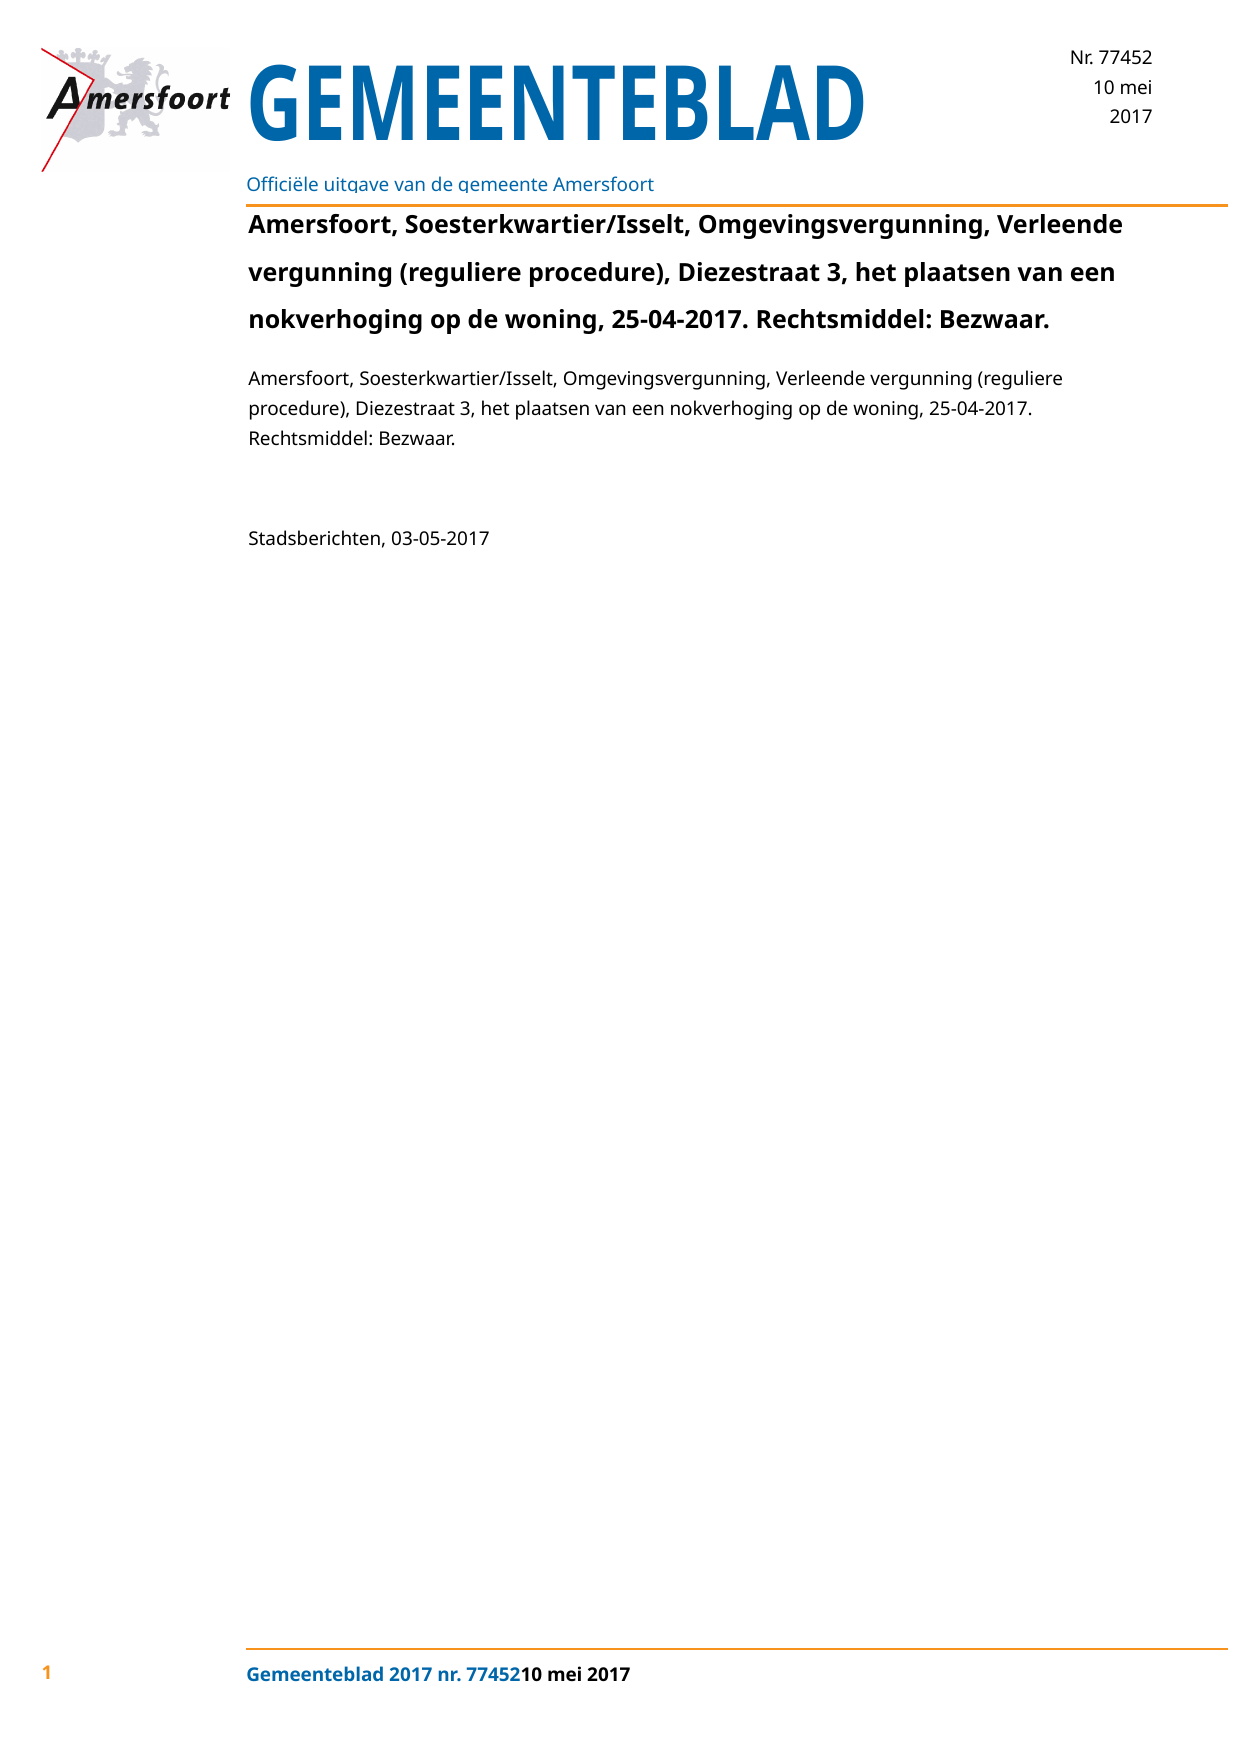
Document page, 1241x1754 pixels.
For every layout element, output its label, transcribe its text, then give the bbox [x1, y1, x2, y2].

text Amersfoort, Soesterkwartier/Isselt, Omgevingsvergunning, Verleende vergunning (reguliere procedure), Diezestraat 3, het plaatsen van een nokverhoging op de woning, 25-04-2017. Rechtsmiddel: Bezwaar. [248, 207, 1152, 336]
picture [41, 47, 231, 172]
text Amersfoort, Soesterkwartier/Isselt, Omgevingsvergunning, Verleende vergunning (reguliere procedure), Diezestraat 3, het plaatsen van een nokverhoging op de woning, 25-04-2017. Rechtsmiddel: Bezwaar. [248, 366, 1152, 450]
text Stadsberichten, 03-05-2017 [248, 526, 1152, 551]
